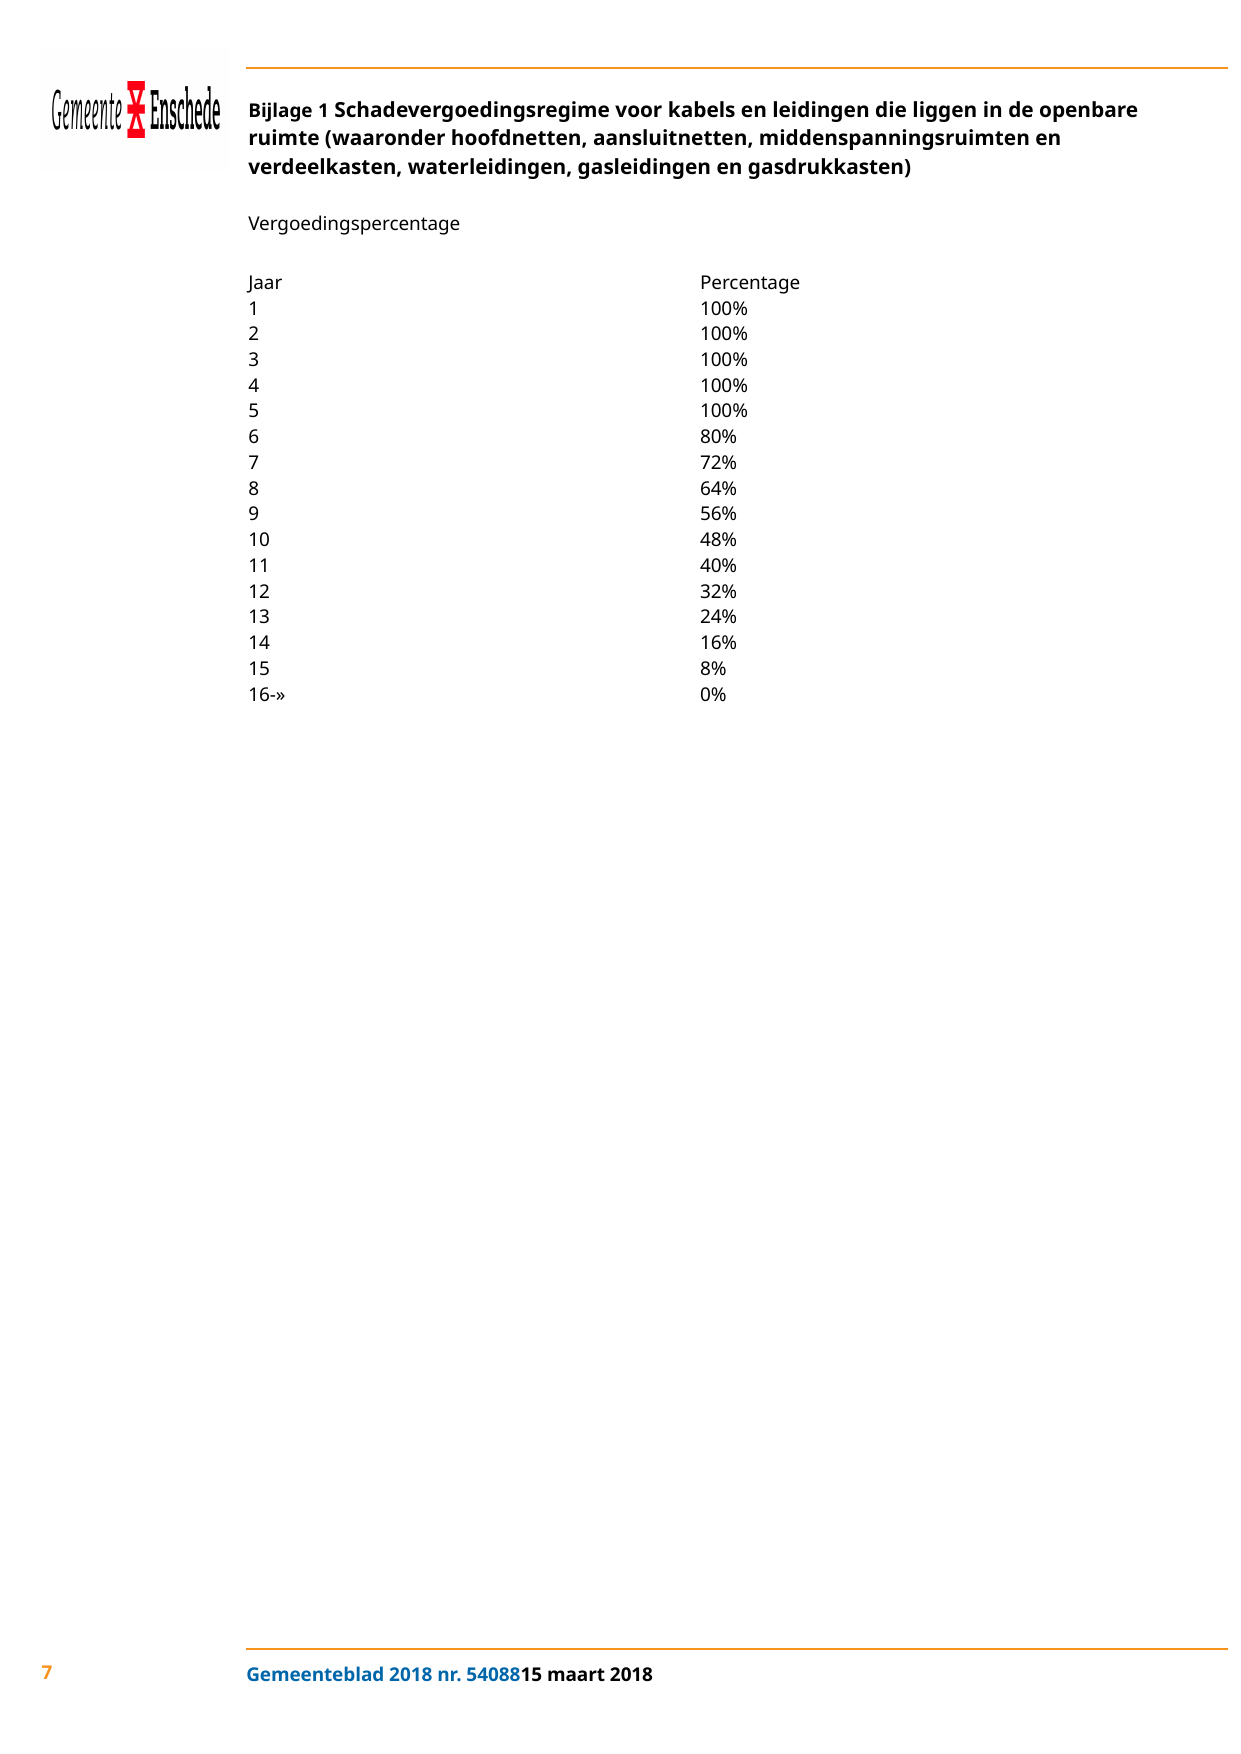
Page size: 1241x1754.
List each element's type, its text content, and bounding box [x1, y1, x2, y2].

table_cell 0% [700, 681, 1152, 706]
table_cell 100% [700, 295, 1152, 321]
table_cell 16% [700, 629, 1152, 655]
table_header Jaar [248, 269, 700, 295]
table_cell 8 [248, 475, 700, 501]
text Bijlage 1 Schadevergoedingsregime voor kabels en leidingen die liggen in de openbare ruimte (waaronder hoofdnetten, aansluitnetten, middenspanningsruimten en verdeelkasten, waterleidingen, gasleidingen en gasdrukkasten) [248, 95, 1152, 180]
text Vergoedingspercentage [248, 210, 1152, 236]
table_cell 100% [700, 346, 1152, 372]
table_cell 15 [248, 655, 700, 681]
table_cell 48% [700, 526, 1152, 552]
table_cell 40% [700, 552, 1152, 578]
table_cell 100% [700, 372, 1152, 398]
table_cell 13 [248, 604, 700, 629]
table_cell 16-» [248, 681, 700, 706]
table_cell 6 [248, 424, 700, 449]
table_cell 64% [700, 475, 1152, 501]
table_cell 32% [700, 578, 1152, 603]
table_cell 1 [248, 295, 700, 321]
table_cell 56% [700, 501, 1152, 526]
table_cell 11 [248, 552, 700, 578]
table_cell 10 [248, 526, 700, 552]
table_cell 8% [700, 655, 1152, 681]
table_cell 12 [248, 578, 700, 603]
table_cell 80% [700, 424, 1152, 449]
table_cell 9 [248, 501, 700, 526]
table_cell 3 [248, 346, 700, 372]
table_cell 72% [700, 449, 1152, 475]
table_cell 4 [248, 372, 700, 398]
table_cell 7 [248, 449, 700, 475]
table_cell 100% [700, 398, 1152, 423]
picture [41, 47, 231, 172]
table_cell 14 [248, 629, 700, 655]
table_cell 2 [248, 321, 700, 346]
table_cell 5 [248, 398, 700, 423]
table_header Percentage [700, 269, 1152, 295]
table_cell 24% [700, 604, 1152, 629]
table_cell 100% [700, 321, 1152, 346]
